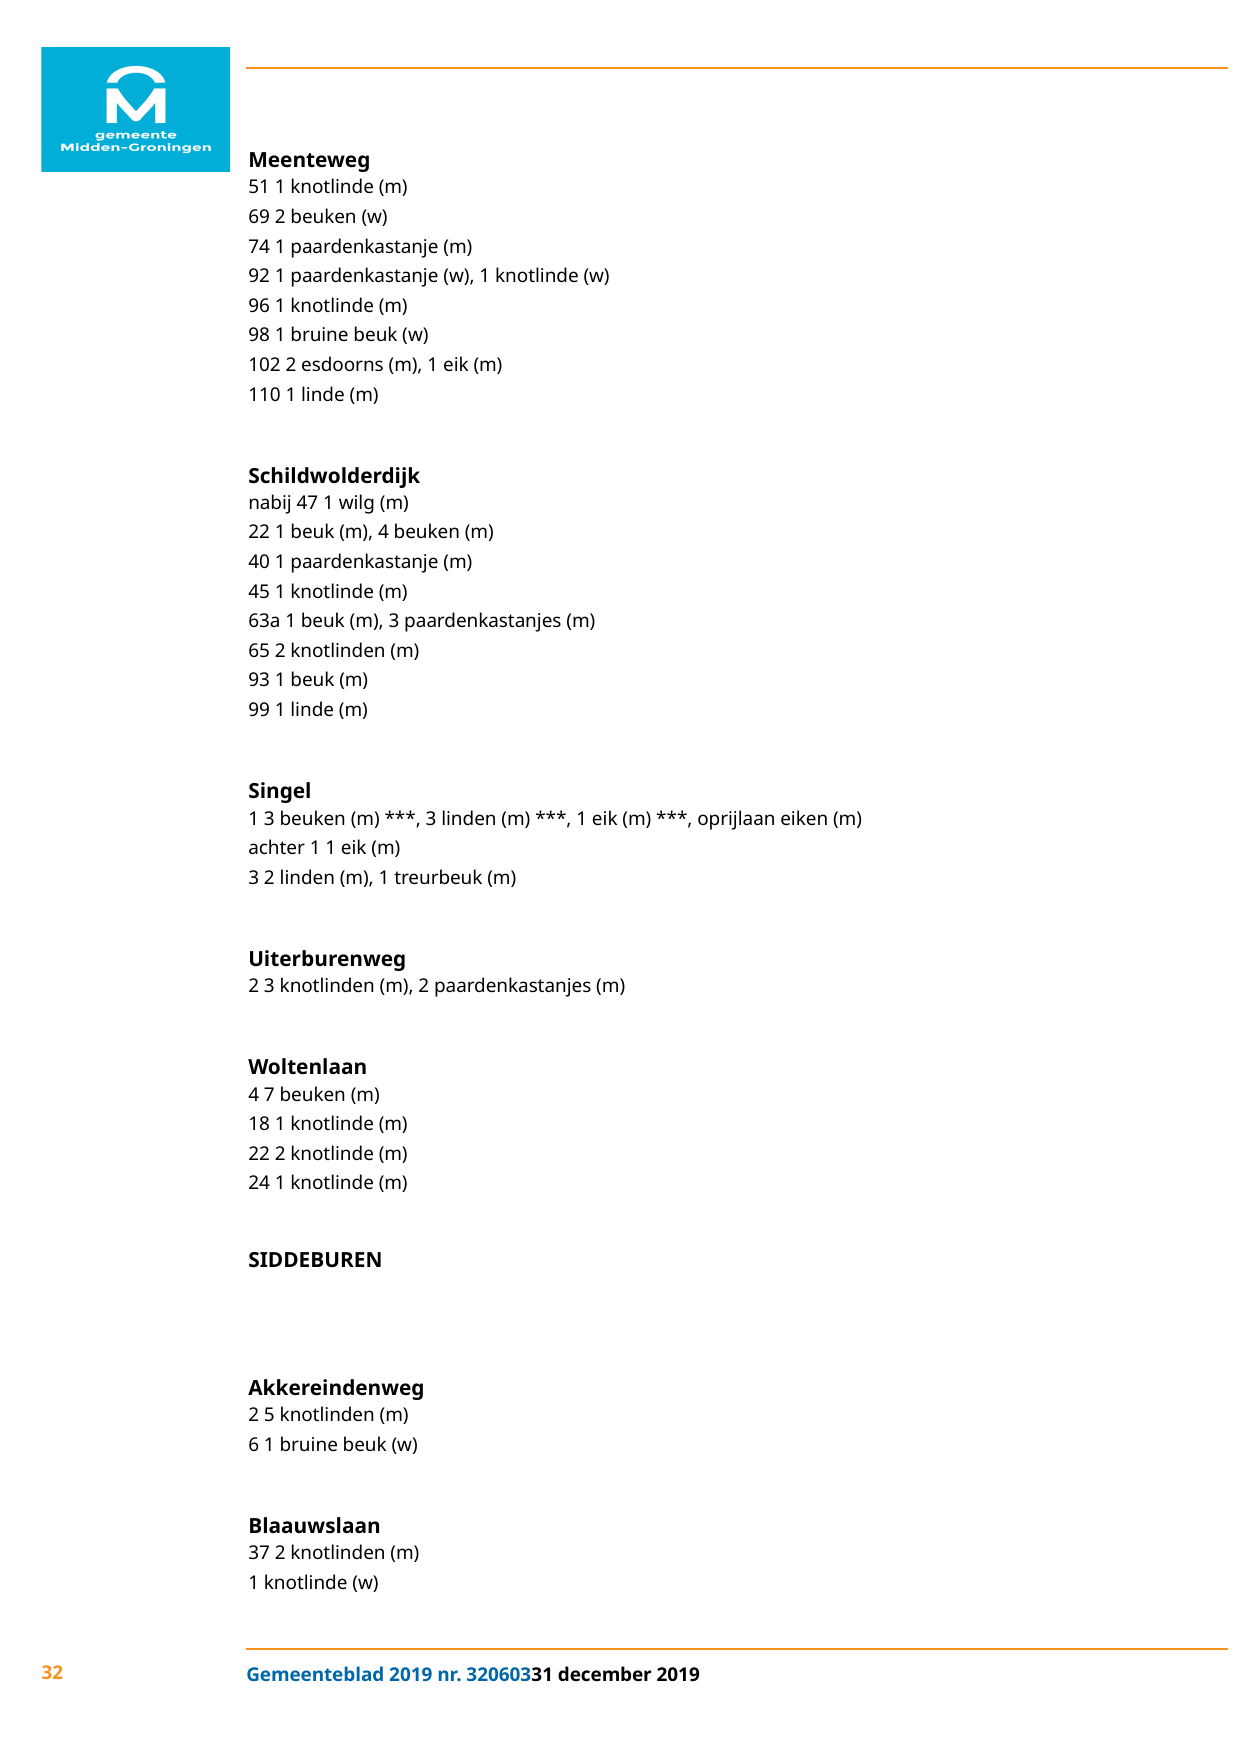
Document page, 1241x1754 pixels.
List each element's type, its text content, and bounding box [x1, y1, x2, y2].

text Singel [248, 776, 1152, 805]
text 51 1 knotlinde (m) [248, 174, 1152, 199]
picture [184, 146, 190, 153]
text 74 1 paardenkastanje (m) [248, 233, 1152, 258]
text 65 2 knotlinden (m) [248, 637, 1152, 663]
picture [108, 66, 164, 82]
text 3 2 linden (m), 1 treurbeuk (m) [248, 864, 1152, 889]
picture [107, 89, 165, 122]
text Uiterburenweg [248, 944, 1152, 972]
text SIDDEBUREN [248, 1245, 1152, 1273]
text 6 1 bruine beuk (w) [248, 1431, 1152, 1457]
text 93 1 beuk (m) [248, 667, 1152, 692]
text 2 5 knotlinden (m) [248, 1401, 1152, 1427]
text 99 1 linde (m) [248, 696, 1152, 722]
text 1 knotlinde (w) [248, 1569, 1152, 1594]
text Schildwolderdijk [248, 461, 1152, 489]
text Blaauwslaan [248, 1511, 1152, 1539]
text 102 2 esdoorns (m), 1 eik (m) [248, 351, 1152, 377]
text 22 2 knotlinde (m) [248, 1140, 1152, 1166]
text 98 1 bruine beuk (w) [248, 322, 1152, 347]
text 1 3 beuken (m) ***, 3 linden (m) ***, 1 eik (m) ***, oprijlaan eiken (m) [248, 805, 1152, 830]
text 63a 1 beuk (m), 3 paardenkastanjes (m) [248, 607, 1152, 633]
text 69 2 beuken (w) [248, 203, 1152, 229]
text 22 1 beuk (m), 4 beuken (m) [248, 519, 1152, 544]
text nabij 47 1 wilg (m) [248, 489, 1152, 515]
text Akkereindenweg [248, 1373, 1152, 1401]
text 4 7 beuken (m) [248, 1081, 1152, 1106]
text Meenteweg [248, 145, 1152, 174]
text 24 1 knotlinde (m) [248, 1169, 1152, 1195]
text 40 1 paardenkastanje (m) [248, 548, 1152, 574]
text 37 2 knotlinden (m) [248, 1539, 1152, 1565]
text Woltenlaan [248, 1052, 1152, 1081]
text 18 1 knotlinde (m) [248, 1110, 1152, 1136]
text 92 1 paardenkastanje (w), 1 knotlinde (w) [248, 262, 1152, 288]
text 110 1 linde (m) [248, 381, 1152, 406]
text achter 1 1 eik (m) [248, 834, 1152, 860]
text 45 1 knotlinde (m) [248, 578, 1152, 604]
text 2 3 knotlinden (m), 2 paardenkastanjes (m) [248, 972, 1152, 998]
text 96 1 knotlinde (m) [248, 292, 1152, 318]
